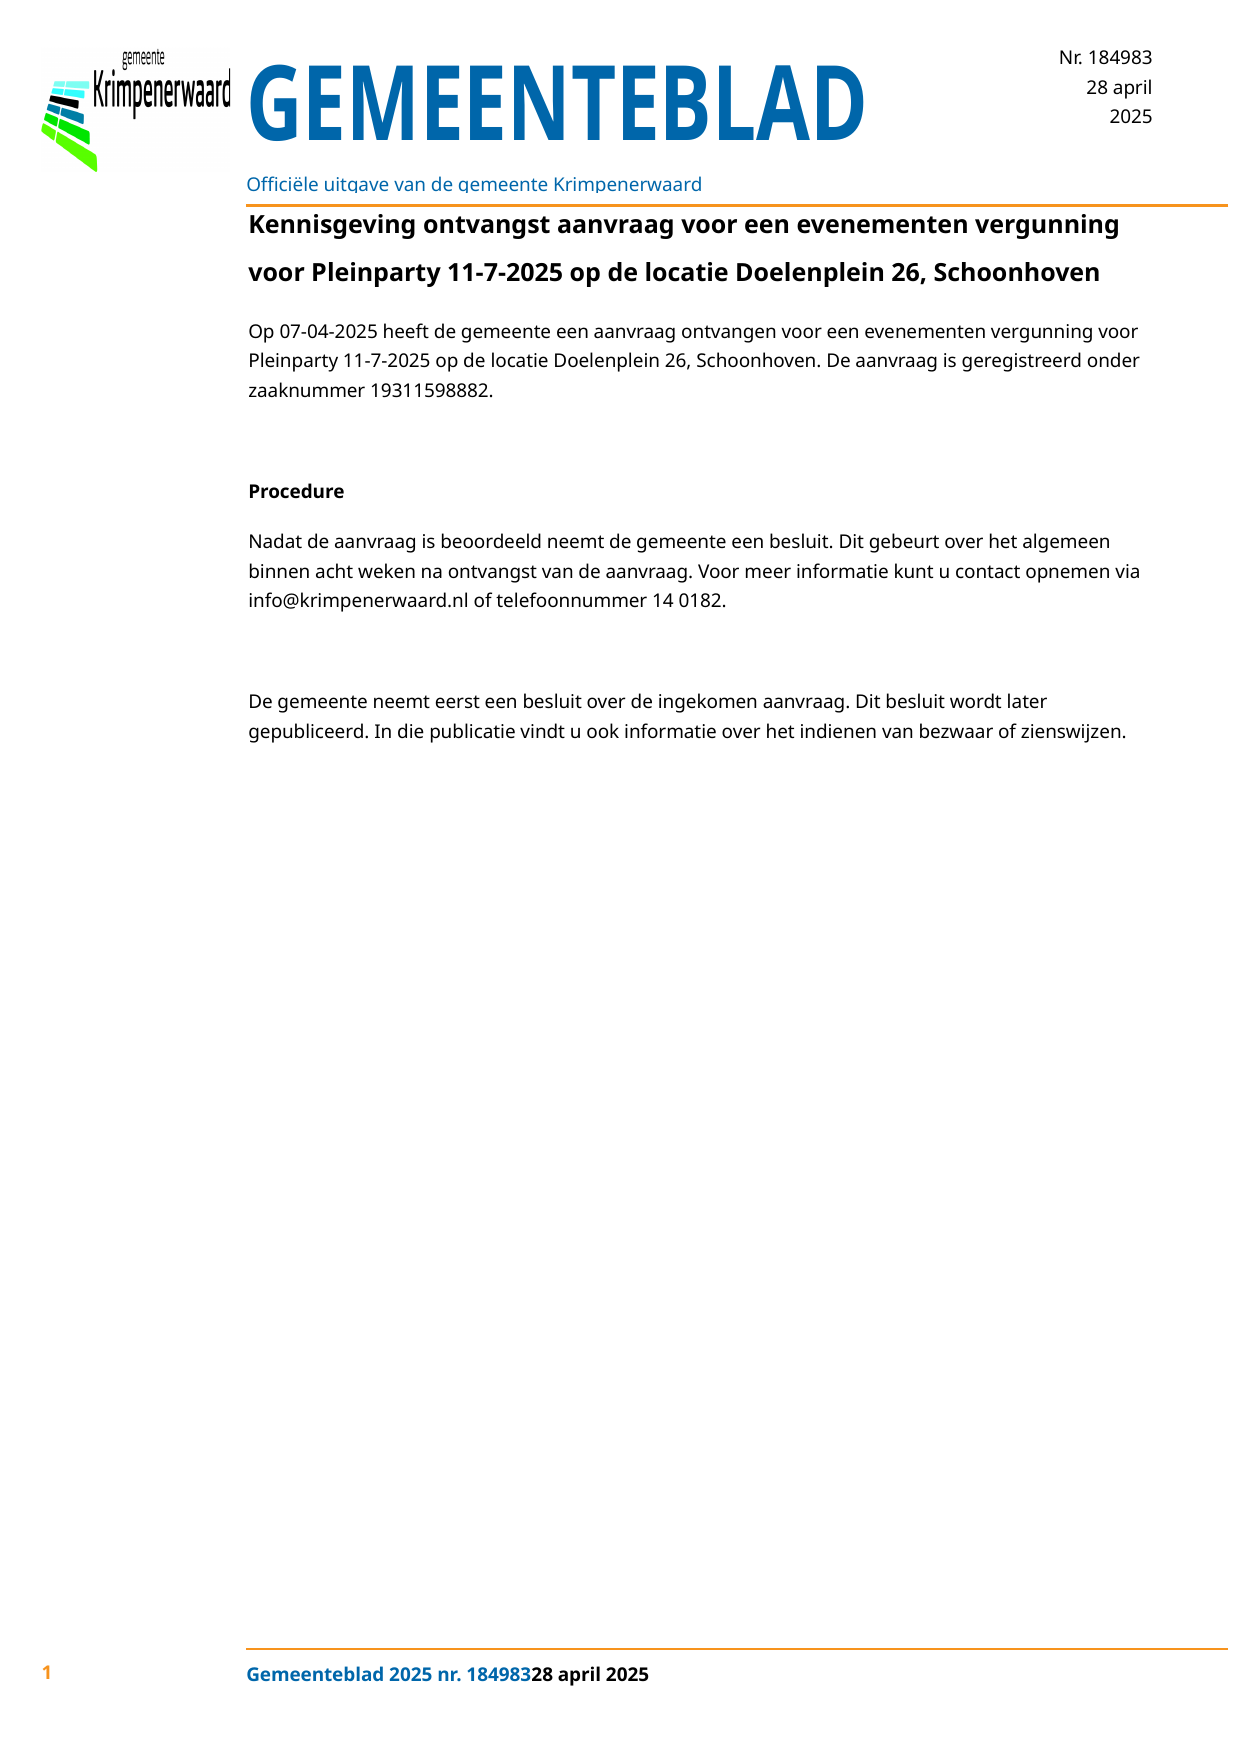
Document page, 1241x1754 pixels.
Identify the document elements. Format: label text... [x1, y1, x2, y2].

text Procedure [248, 478, 1152, 504]
text Nadat de aanvraag is beoordeeld neemt de gemeente een besluit. Dit gebeurt over het algemeen binnen acht weken na ontvangst van de aanvraag. Voor meer informatie kunt u contact opnemen via info@krimpenerwaard.nl of telefoonnummer 14 0182. [248, 528, 1152, 613]
picture [41, 47, 231, 172]
text De gemeente neemt eerst een besluit over de ingekomen aanvraag. Dit besluit wordt later gepubliceerd. In die publicatie vindt u ook informatie over het indienen van bezwaar of zienswijzen. [248, 688, 1152, 744]
text Kennisgeving ontvangst aanvraag voor een evenementen vergunning voor Pleinparty 11-7-2025 op de locatie Doelenplein 26, Schoonhoven [248, 207, 1152, 288]
text Op 07-04-2025 heeft de gemeente een aanvraag ontvangen voor een evenementen vergunning voor Pleinparty 11-7-2025 op de locatie Doelenplein 26, Schoonhoven. De aanvraag is geregistreerd onder zaaknummer 19311598882. [248, 318, 1152, 403]
